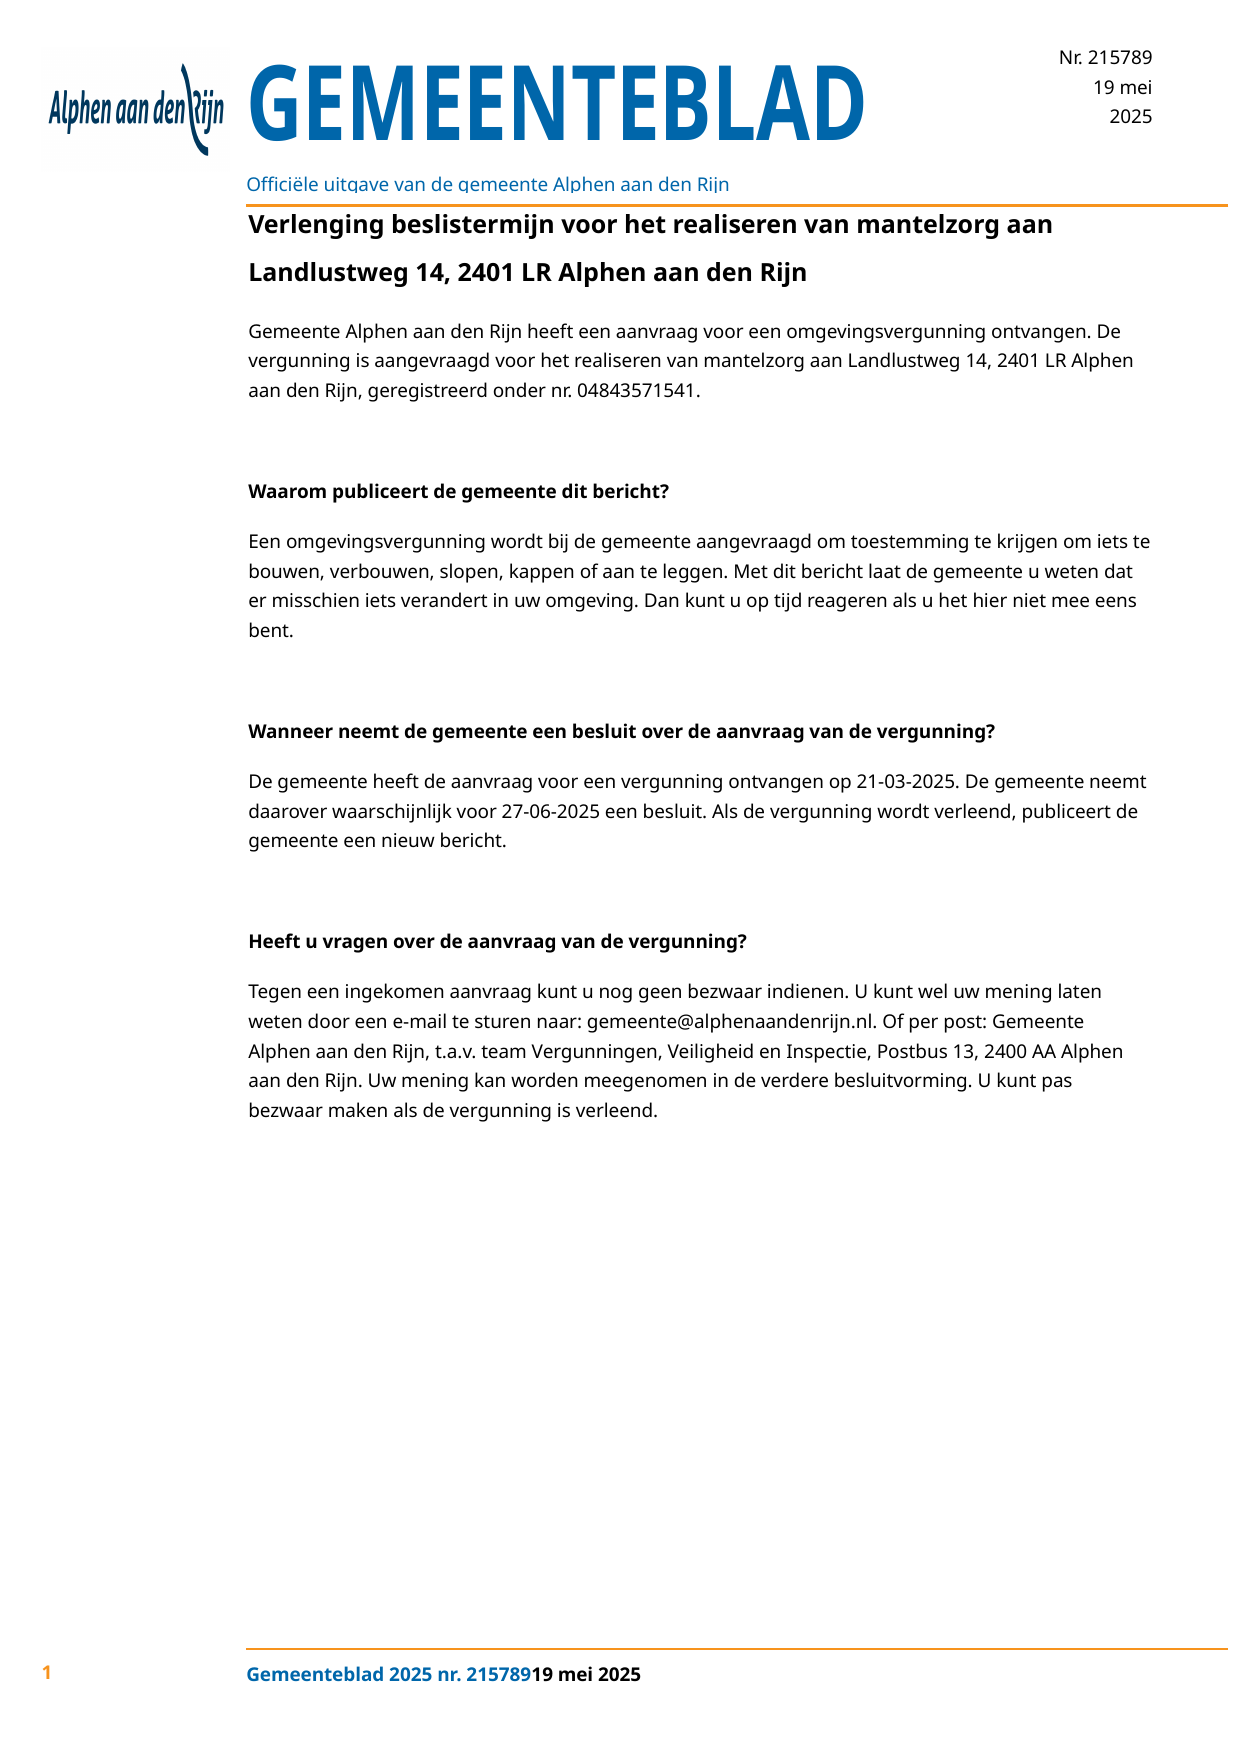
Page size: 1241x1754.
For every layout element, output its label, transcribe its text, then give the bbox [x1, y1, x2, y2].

text Heeft u vragen over de aanvraag van de vergunning? [248, 928, 1152, 954]
text Verlenging beslistermijn voor het realiseren van mantelzorg aan Landlustweg 14, 2401 LR Alphen aan den Rijn [248, 207, 1152, 288]
text Een omgevingsvergunning wordt bij de gemeente aangevraagd om toestemming te krijgen om iets te bouwen, verbouwen, slopen, kappen of aan te leggen. Met dit bericht laat de gemeente u weten dat er misschien iets verandert in uw omgeving. Dan kunt u op tijd reageren als u het hier niet mee eens bent. [248, 528, 1152, 643]
text Wanneer neemt de gemeente een besluit over de aanvraag van de vergunning? [248, 718, 1152, 744]
text De gemeente heeft de aanvraag voor een vergunning ontvangen op 21-03-2025. De gemeente neemt daarover waarschijnlijk voor 27-06-2025 een besluit. Als de vergunning wordt verleend, publiceert de gemeente een nieuw bericht. [248, 768, 1152, 853]
text Gemeente Alphen aan den Rijn heeft een aanvraag voor een omgevingsvergunning ontvangen. De vergunning is aangevraagd voor het realiseren van mantelzorg aan Landlustweg 14, 2401 LR Alphen aan den Rijn, geregistreerd onder nr. 04843571541. [248, 318, 1152, 403]
text Waarom publiceert de gemeente dit bericht? [248, 478, 1152, 504]
text Tegen een ingekomen aanvraag kunt u nog geen bezwaar indienen. U kunt wel uw mening laten weten door een e-mail te sturen naar: gemeente@alphenaandenrijn.nl. Of per post: Gemeente Alphen aan den Rijn, t.a.v. team Vergunningen, Veiligheid en Inspectie, Postbus 13, 2400 AA Alphen aan den Rijn. Uw mening kan worden meegenomen in de verdere besluitvorming. U kunt pas bezwaar maken als de vergunning is verleend. [248, 979, 1152, 1123]
picture [41, 47, 231, 172]
